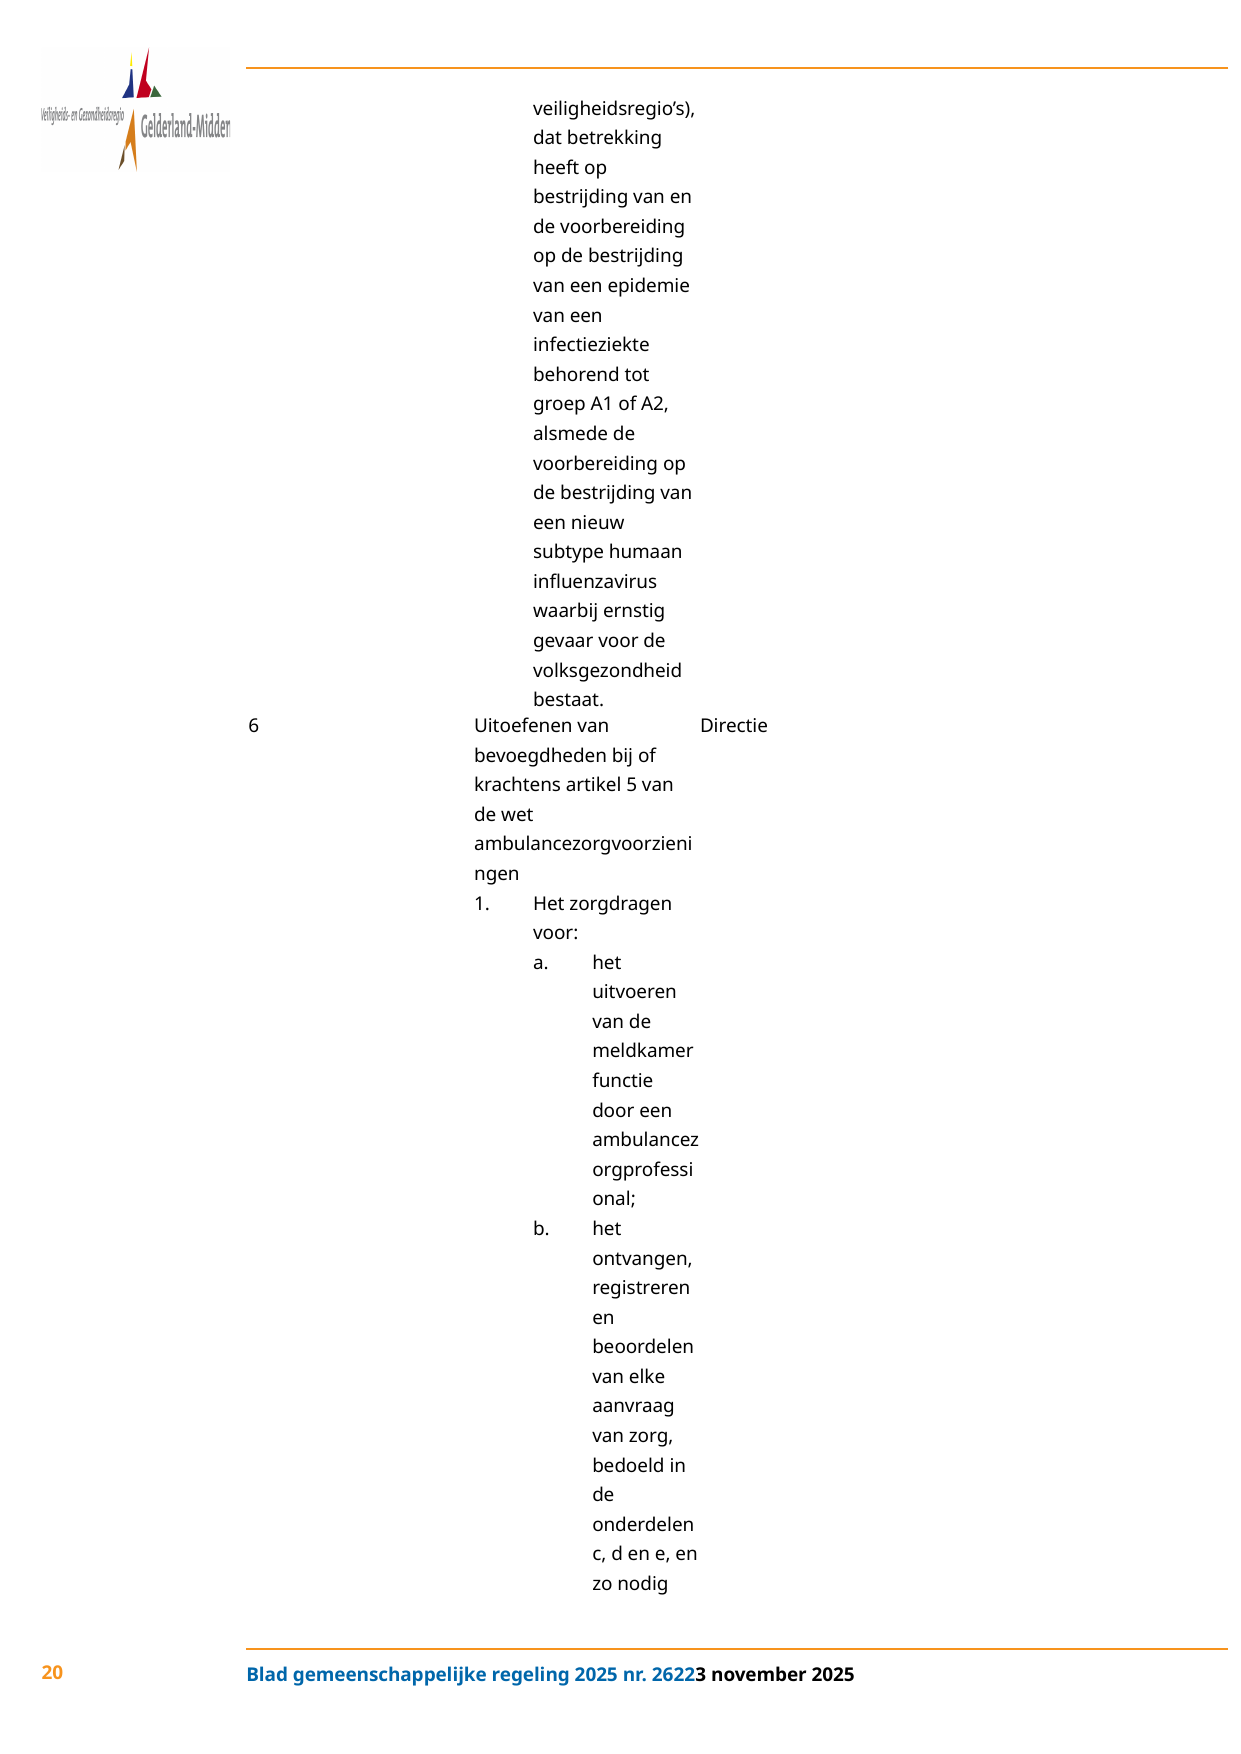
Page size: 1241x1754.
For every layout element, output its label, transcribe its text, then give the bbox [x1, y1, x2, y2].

table_cell [700, 95, 926, 712]
table_cell [926, 712, 1152, 1596]
table_cell veiligheidsregio’s), dat betrekking heeft op bestrijding van en de voorbereiding op de bestrijding van een epidemie van een infectieziekte behorend tot groep A1 of A2, alsmede de voorbereiding op de bestrijding van een nieuw subtype humaan influenzavirus waarbij ernstig gevaar voor de volksgezondheid bestaat. [474, 95, 700, 712]
picture [41, 47, 231, 172]
table_cell Directie [700, 712, 926, 1596]
table_cell [926, 95, 1152, 712]
table_cell [248, 95, 474, 712]
table_cell 6 [248, 712, 474, 1596]
table_cell Uitoefenen van bevoegdheden bij of krachtens artikel 5 van de wet ambulancezorgvoorzieningen Het zorgdragen voor: het uitvoeren van de meldkamerfunctie door een ambulancezorgprofessional; het ontvangen, registreren en beoordelen van elke aanvraag van zorg, bedoeld in de onderdelen c, d en e, en zo nodig [474, 712, 700, 1596]
